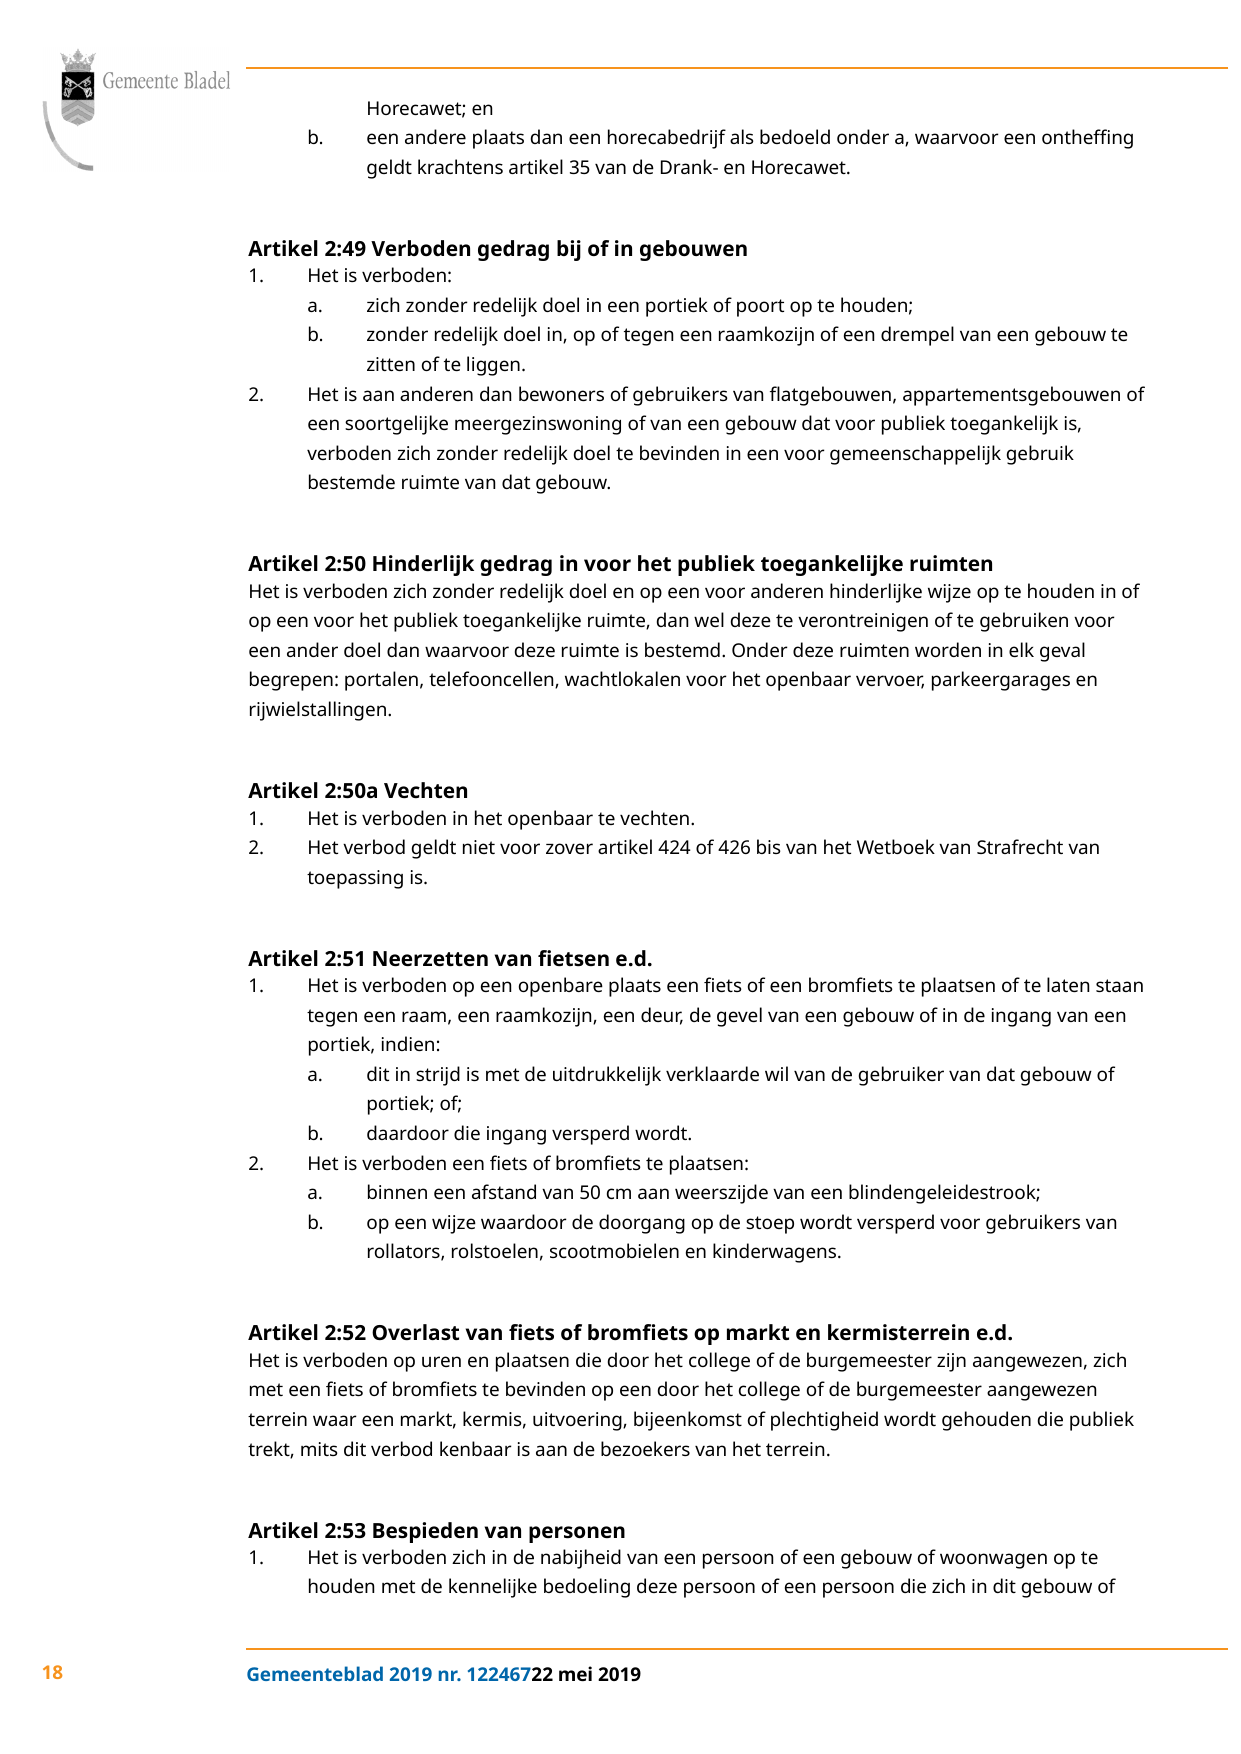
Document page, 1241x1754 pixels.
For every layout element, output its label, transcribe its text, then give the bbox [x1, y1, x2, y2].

list Het is verboden: [248, 262, 1152, 288]
text Het is verboden op uren en plaatsen die door het college of de burgemeester zijn aangewezen, zich met een fiets of bromfiets te bevinden op een door het college of de burgemeester aangewezen terrein waar een markt, kermis, uitvoering, bijeenkomst of plechtigheid wordt gehouden die publiek trekt, mits dit verbod kenbaar is aan de bezoekers van het terrein. [248, 1347, 1152, 1461]
list Het is verboden een fiets of bromfiets te plaatsen: [248, 1150, 1152, 1176]
text Artikel 2:53 Bespieden van personen [248, 1516, 1152, 1544]
text Het is verboden zich zonder redelijk doel en op een voor anderen hinderlijke wijze op te houden in of op een voor het publiek toegankelijke ruimte, dan wel deze te verontreinigen of te gebruiken voor een ander doel dan waarvoor deze ruimte is bestemd. Onder deze ruimten worden in elk geval begrepen: portalen, telefooncellen, wachtlokalen voor het openbaar vervoer, parkeergarages en rijwielstallingen. [248, 578, 1152, 722]
list zich zonder redelijk doel in een portiek of poort op te houden; [307, 292, 1152, 318]
list Het is verboden op een openbare plaats een fiets of een bromfiets te plaatsen of te laten staan tegen een raam, een raamkozijn, een deur, de gevel van een gebouw of in de ingang van een portiek, indien: [248, 972, 1152, 1057]
list Het is verboden in het openbaar te vechten. [248, 805, 1152, 830]
list op een wijze waardoor de doorgang op de stoep wordt versperd voor gebruikers van rollators, rolstoelen, scootmobielen en kinderwagens. [307, 1209, 1152, 1264]
text Artikel 2:50 Hinderlijk gedrag in voor het publiek toegankelijke ruimten [248, 549, 1152, 578]
text Artikel 2:49 Verboden gedrag bij of in gebouwen [248, 234, 1152, 262]
list een andere plaats dan een horecabedrijf als bedoeld onder a, waarvoor een ontheffing geldt krachtens artikel 35 van de Drank- en Horecawet. [307, 124, 1152, 180]
list dit in strijd is met de uitdrukkelijk verklaarde wil van de gebruiker van dat gebouw of portiek; of; [307, 1061, 1152, 1116]
list daardoor die ingang versperd wordt. [307, 1120, 1152, 1146]
list Het verbod geldt niet voor zover artikel 424 of 426 bis van het Wetboek van Strafrecht van toepassing is. [248, 834, 1152, 889]
text Artikel 2:52 Overlast van fiets of bromfiets op markt en kermisterrein e.d. [248, 1318, 1152, 1347]
text Artikel 2:51 Neerzetten van fietsen e.d. [248, 944, 1152, 972]
list Het is aan anderen dan bewoners of gebruikers van flatgebouwen, appartementsgebouwen of een soortgelijke meergezinswoning of van een gebouw dat voor publiek toegankelijk is, verboden zich zonder redelijk doel te bevinden in een voor gemeenschappelijk gebruik bestemde ruimte van dat gebouw. [248, 381, 1152, 495]
list zonder redelijk doel in, op of tegen een raamkozijn of een drempel van een gebouw te zitten of te liggen. [307, 322, 1152, 377]
list Horecawet; en [307, 95, 1152, 121]
list Het is verboden zich in de nabijheid van een persoon of een gebouw of woonwagen op te houden met de kennelijke bedoeling deze persoon of een persoon die zich in dit gebouw of [248, 1544, 1152, 1599]
picture [41, 47, 231, 172]
text Artikel 2:50a Vechten [248, 776, 1152, 805]
list binnen een afstand van 50 cm aan weerszijde van een blindengeleidestrook; [307, 1179, 1152, 1205]
